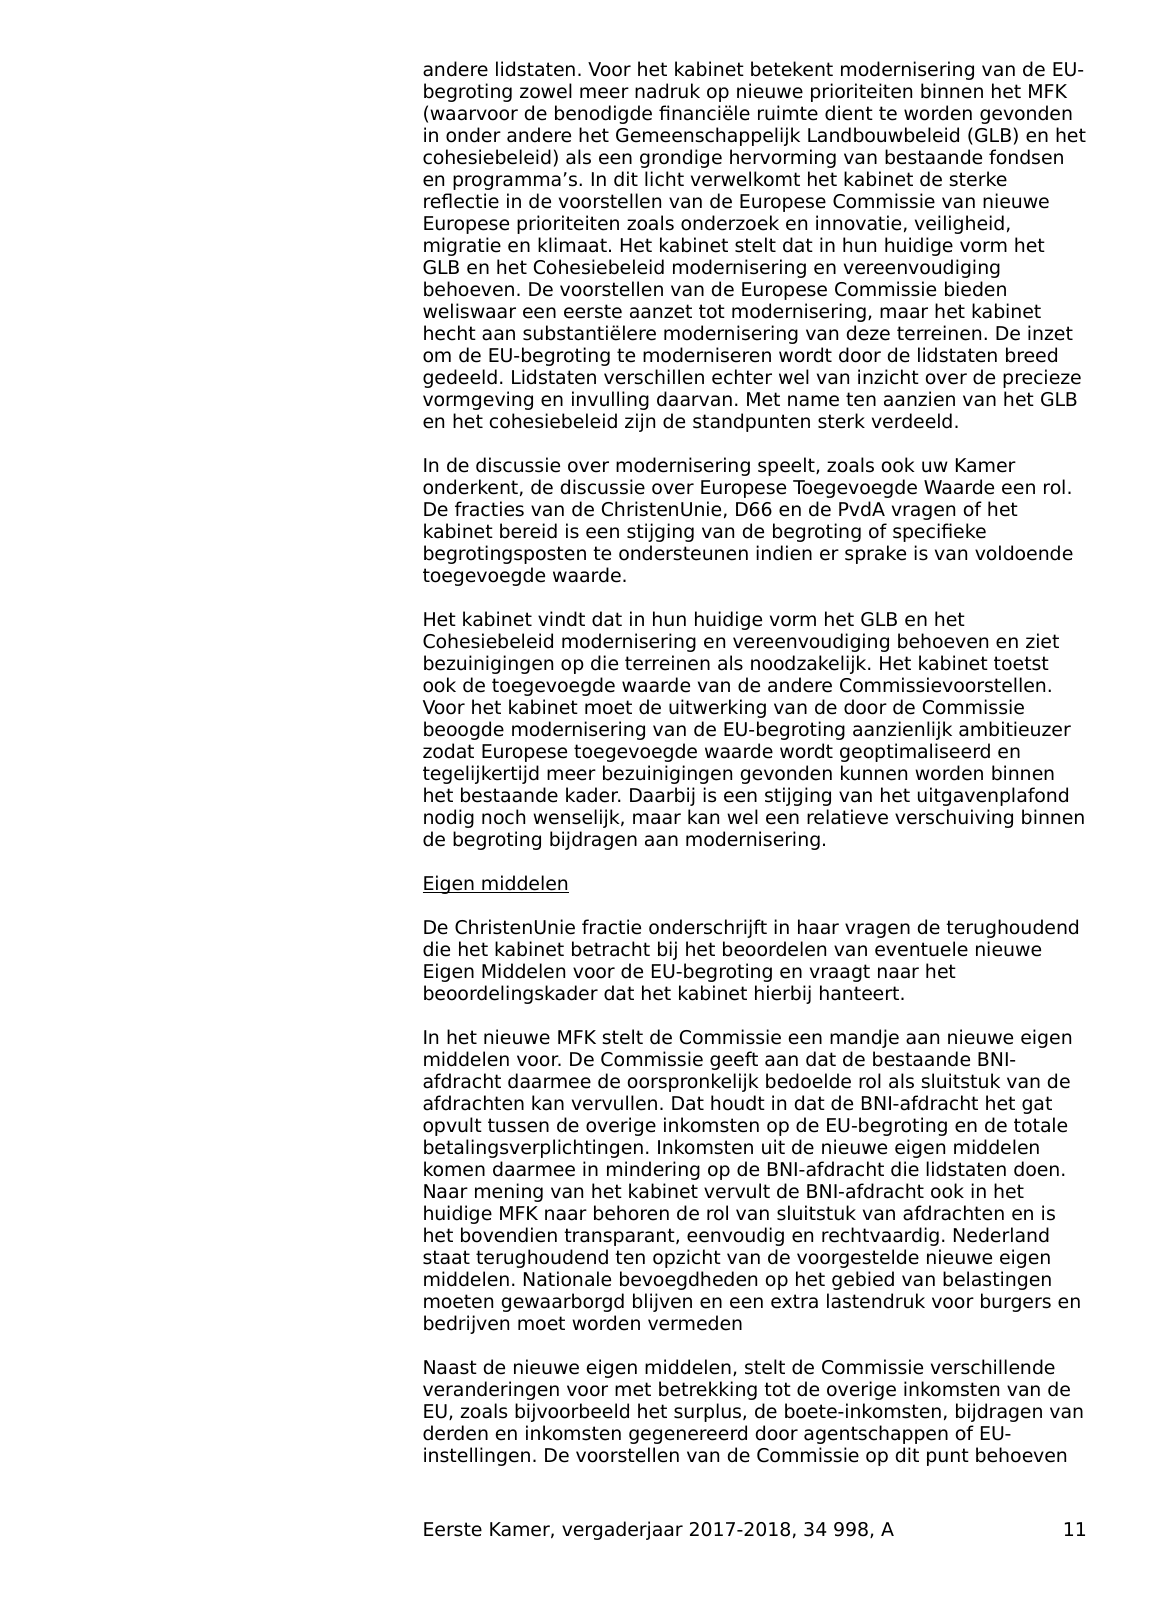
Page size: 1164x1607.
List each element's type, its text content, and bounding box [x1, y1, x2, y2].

text In het nieuwe MFK stelt de Commissie een mandje aan nieuwe eigen middelen voor. De Commissie geeft aan dat de bestaande BNI-afdracht daarmee de oorspronkelijk bedoelde rol als sluitstuk van de afdrachten kan vervullen. Dat houdt in dat de BNI-afdracht het gat opvult tussen de overige inkomsten op de EU-begroting en de totale betalingsverplichtingen. Inkomsten uit de nieuwe eigen middelen komen daarmee in mindering op de BNI-afdracht die lidstaten doen. Naar mening van het kabinet vervult de BNI-afdracht ook in het huidige MFK naar behoren de rol van sluitstuk van afdrachten en is het bovendien transparant, eenvoudig en rechtvaardig. Nederland staat terughoudend ten opzicht van de voorgestelde nieuwe eigen middelen. Nationale bevoegdheden op het gebied van belastingen moeten gewaarborgd blijven en een extra lastendruk voor burgers en bedrijven moet worden vermeden [422, 1027, 1087, 1335]
text andere lidstaten. Voor het kabinet betekent modernisering van de EU-begroting zowel meer nadruk op nieuwe prioriteiten binnen het MFK (waarvoor de benodigde financiële ruimte dient te worden gevonden in onder andere het Gemeenschappelijk Landbouwbeleid (GLB) en het cohesiebeleid) als een grondige hervorming van bestaande fondsen en programma’s. In dit licht verwelkomt het kabinet de sterke reflectie in de voorstellen van de Europese Commissie van nieuwe Europese prioriteiten zoals onderzoek en innovatie, veiligheid, migratie en klimaat. Het kabinet stelt dat in hun huidige vorm het GLB en het Cohesiebeleid modernisering en vereenvoudiging behoeven. De voorstellen van de Europese Commissie bieden weliswaar een eerste aanzet tot modernisering, maar het kabinet hecht aan substantiëlere modernisering van deze terreinen. De inzet om de EU-begroting te moderniseren wordt door de lidstaten breed gedeeld. Lidstaten verschillen echter wel van inzicht over de precieze vormgeving en invulling daarvan. Met name ten aanzien van het GLB en het cohesiebeleid zijn de standpunten sterk verdeeld. [422, 59, 1087, 433]
text Naast de nieuwe eigen middelen, stelt de Commissie verschillende veranderingen voor met betrekking tot de overige inkomsten van de EU, zoals bijvoorbeeld het surplus, de boete-inkomsten, bijdragen van derden en inkomsten gegenereerd door agentschappen of EU-instellingen. De voorstellen van de Commissie op dit punt behoeven [422, 1357, 1087, 1467]
text De ChristenUnie fractie onderschrijft in haar vragen de terughoudend die het kabinet betracht bij het beoordelen van eventuele nieuwe Eigen Middelen voor de EU-begroting en vraagt naar het beoordelingskader dat het kabinet hierbij hanteert. [422, 917, 1087, 1005]
text Het kabinet vindt dat in hun huidige vorm het GLB en het Cohesiebeleid modernisering en vereenvoudiging behoeven en ziet bezuinigingen op die terreinen als noodzakelijk. Het kabinet toetst ook de toegevoegde waarde van de andere Commissievoorstellen. Voor het kabinet moet de uitwerking van de door de Commissie beoogde modernisering van de EU-begroting aanzienlijk ambitieuzer zodat Europese toegevoegde waarde wordt geoptimaliseerd en tegelijkertijd meer bezuinigingen gevonden kunnen worden binnen het bestaande kader. Daarbij is een stijging van het uitgavenplafond nodig noch wenselijk, maar kan wel een relatieve verschuiving binnen de begroting bijdragen aan modernisering. [422, 609, 1087, 851]
text In de discussie over modernisering speelt, zoals ook uw Kamer onderkent, de discussie over Europese Toegevoegde Waarde een rol. De fracties van de ChristenUnie, D66 en de PvdA vragen of het kabinet bereid is een stijging van de begroting of specifieke begrotingsposten te ondersteunen indien er sprake is van voldoende toegevoegde waarde. [422, 455, 1087, 587]
subtitle Eigen middelen [422, 873, 1087, 895]
